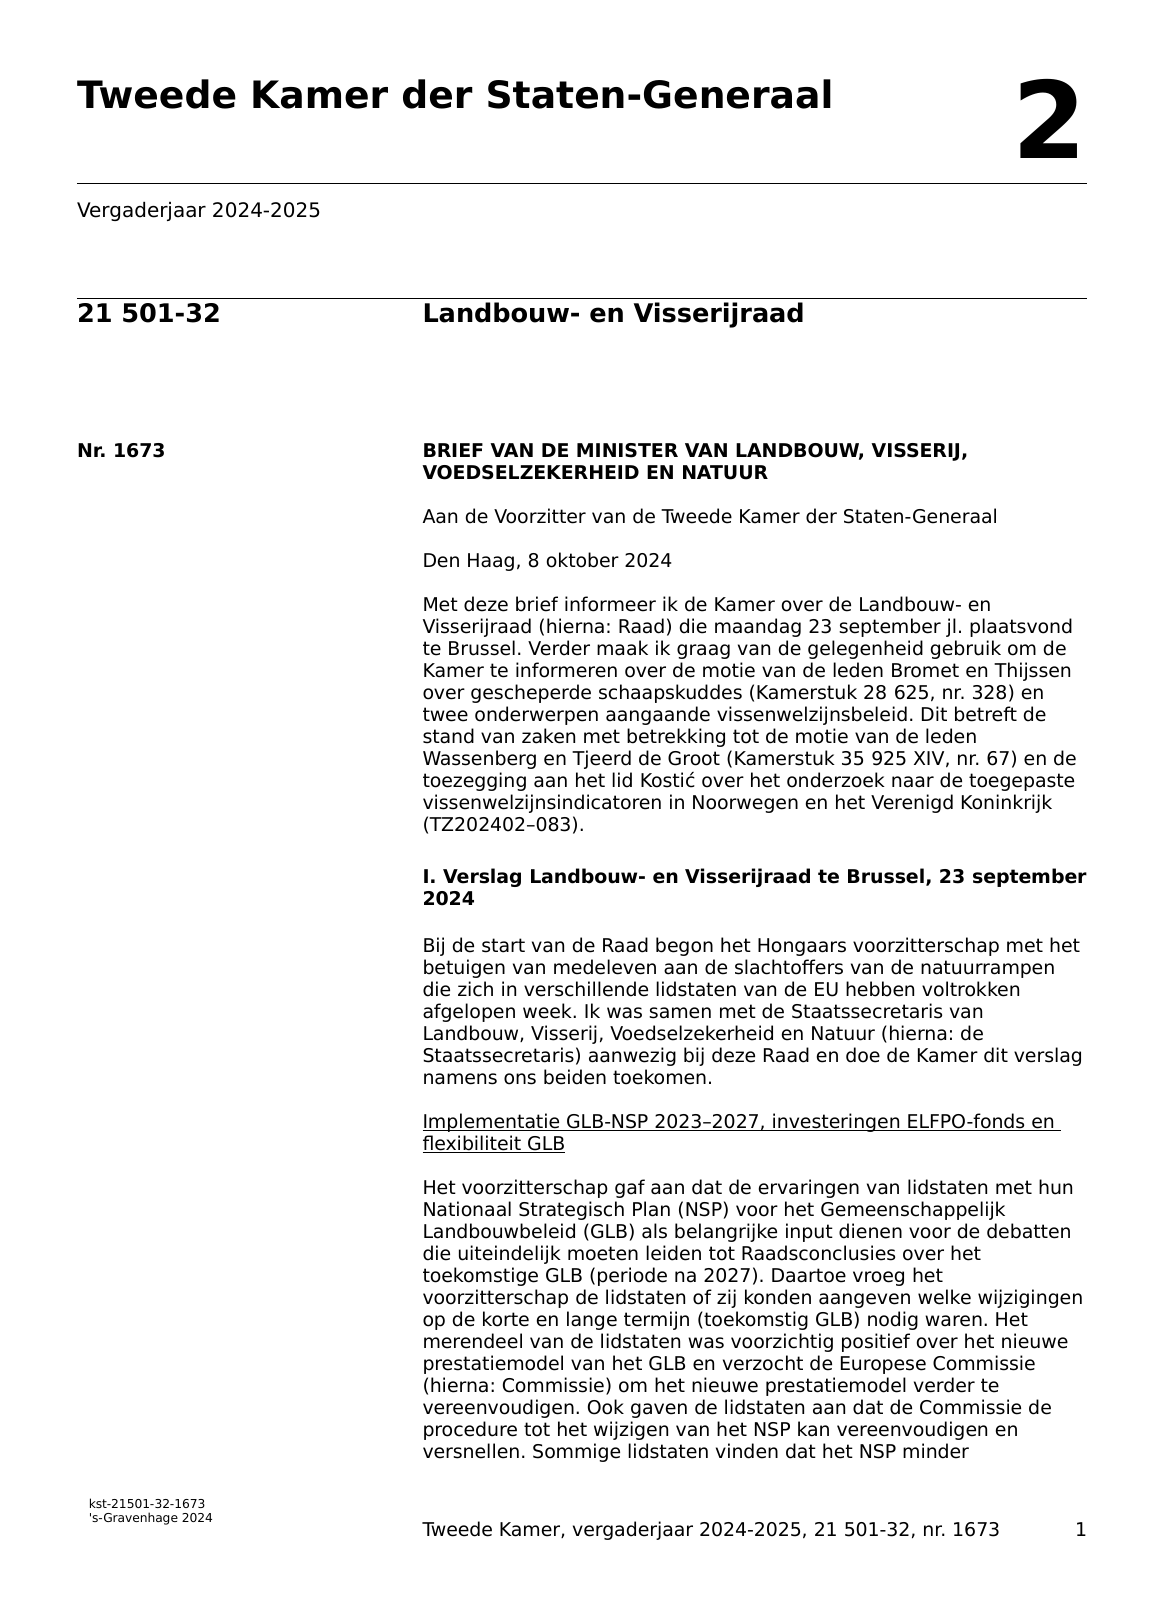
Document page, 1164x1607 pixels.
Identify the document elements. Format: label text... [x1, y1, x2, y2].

subtitle Nr. 1673 BRIEF VAN DE MINISTER VAN LANDBOUW, VISSERIJ, VOEDSELZEKERHEID EN NATUUR [77, 440, 1087, 484]
text Den Haag, 8 oktober 2024 [422, 550, 1087, 572]
text Bij de start van de Raad begon het Hongaars voorzitterschap met het betuigen van medeleven aan de slachtoffers van de natuurrampen die zich in verschillende lidstaten van de EU hebben voltrokken afgelopen week. Ik was samen met de Staatssecretaris van Landbouw, Visserij, Voedselzekerheid en Natuur (hierna: de Staatssecretaris) aanwezig bij deze Raad en doe de Kamer dit verslag namens ons beiden toekomen. [422, 935, 1087, 1089]
subtitle 21 501-32 Landbouw- en Visserijraad [77, 299, 1087, 329]
text 's-Gravenhage 2024 [88, 1511, 323, 1525]
text Het voorzitterschap gaf aan dat de ervaringen van lidstaten met hun Nationaal Strategisch Plan (NSP) voor het Gemeenschappelijk Landbouwbeleid (GLB) als belangrijke input dienen voor de debatten die uiteindelijk moeten leiden tot Raadsconclusies over het toekomstige GLB (periode na 2027). Daartoe vroeg het voorzitterschap de lidstaten of zij konden aangeven welke wijzigingen op de korte en lange termijn (toekomstig GLB) nodig waren. Het merendeel van de lidstaten was voorzichtig positief over het nieuwe prestatiemodel van het GLB en verzocht de Europese Commissie (hierna: Commissie) om het nieuwe prestatiemodel verder te vereenvoudigen. Ook gaven de lidstaten aan dat de Commissie de procedure tot het wijzigen van het NSP kan vereenvoudigen en versnellen. Sommige lidstaten vinden dat het NSP minder [422, 1177, 1087, 1463]
subtitle Implementatie GLB-NSP 2023–2027, investeringen ELFPO-fonds en flexibiliteit GLB [422, 1111, 1087, 1155]
table_header 2 [886, 59, 1087, 183]
text Met deze brief informeer ik de Kamer over de Landbouw- en Visserijraad (hierna: Raad) die maandag 23 september jl. plaatsvond te Brussel. Verder maak ik graag van de gelegenheid gebruik om de Kamer te informeren over de motie van de leden Bromet en Thijssen over gescheperde schaapskuddes (Kamerstuk 28 625, nr. 328) en twee onderwerpen aangaande vissenwelzijnsbeleid. Dit betreft de stand van zaken met betrekking tot de motie van de leden Wassenberg en Tjeerd de Groot (Kamerstuk 35 925 XIV, nr. 67) en de toezegging aan het lid Kostić over het onderzoek naar de toegepaste vissenwelzijnsindicatoren in Noorwegen en het Verenigd Koninkrijk (TZ202402–083). [422, 594, 1087, 836]
text Aan de Voorzitter van de Tweede Kamer der Staten-Generaal [422, 506, 1087, 528]
subtitle I. Verslag Landbouw- en Visserijraad te Brussel, 23 september 2024 [422, 866, 1087, 910]
text kst-21501-32-1673 [88, 1497, 323, 1511]
table_header Tweede Kamer der Staten-Generaal [77, 59, 886, 183]
table_cell Vergaderjaar 2024-2025 [77, 184, 1087, 298]
